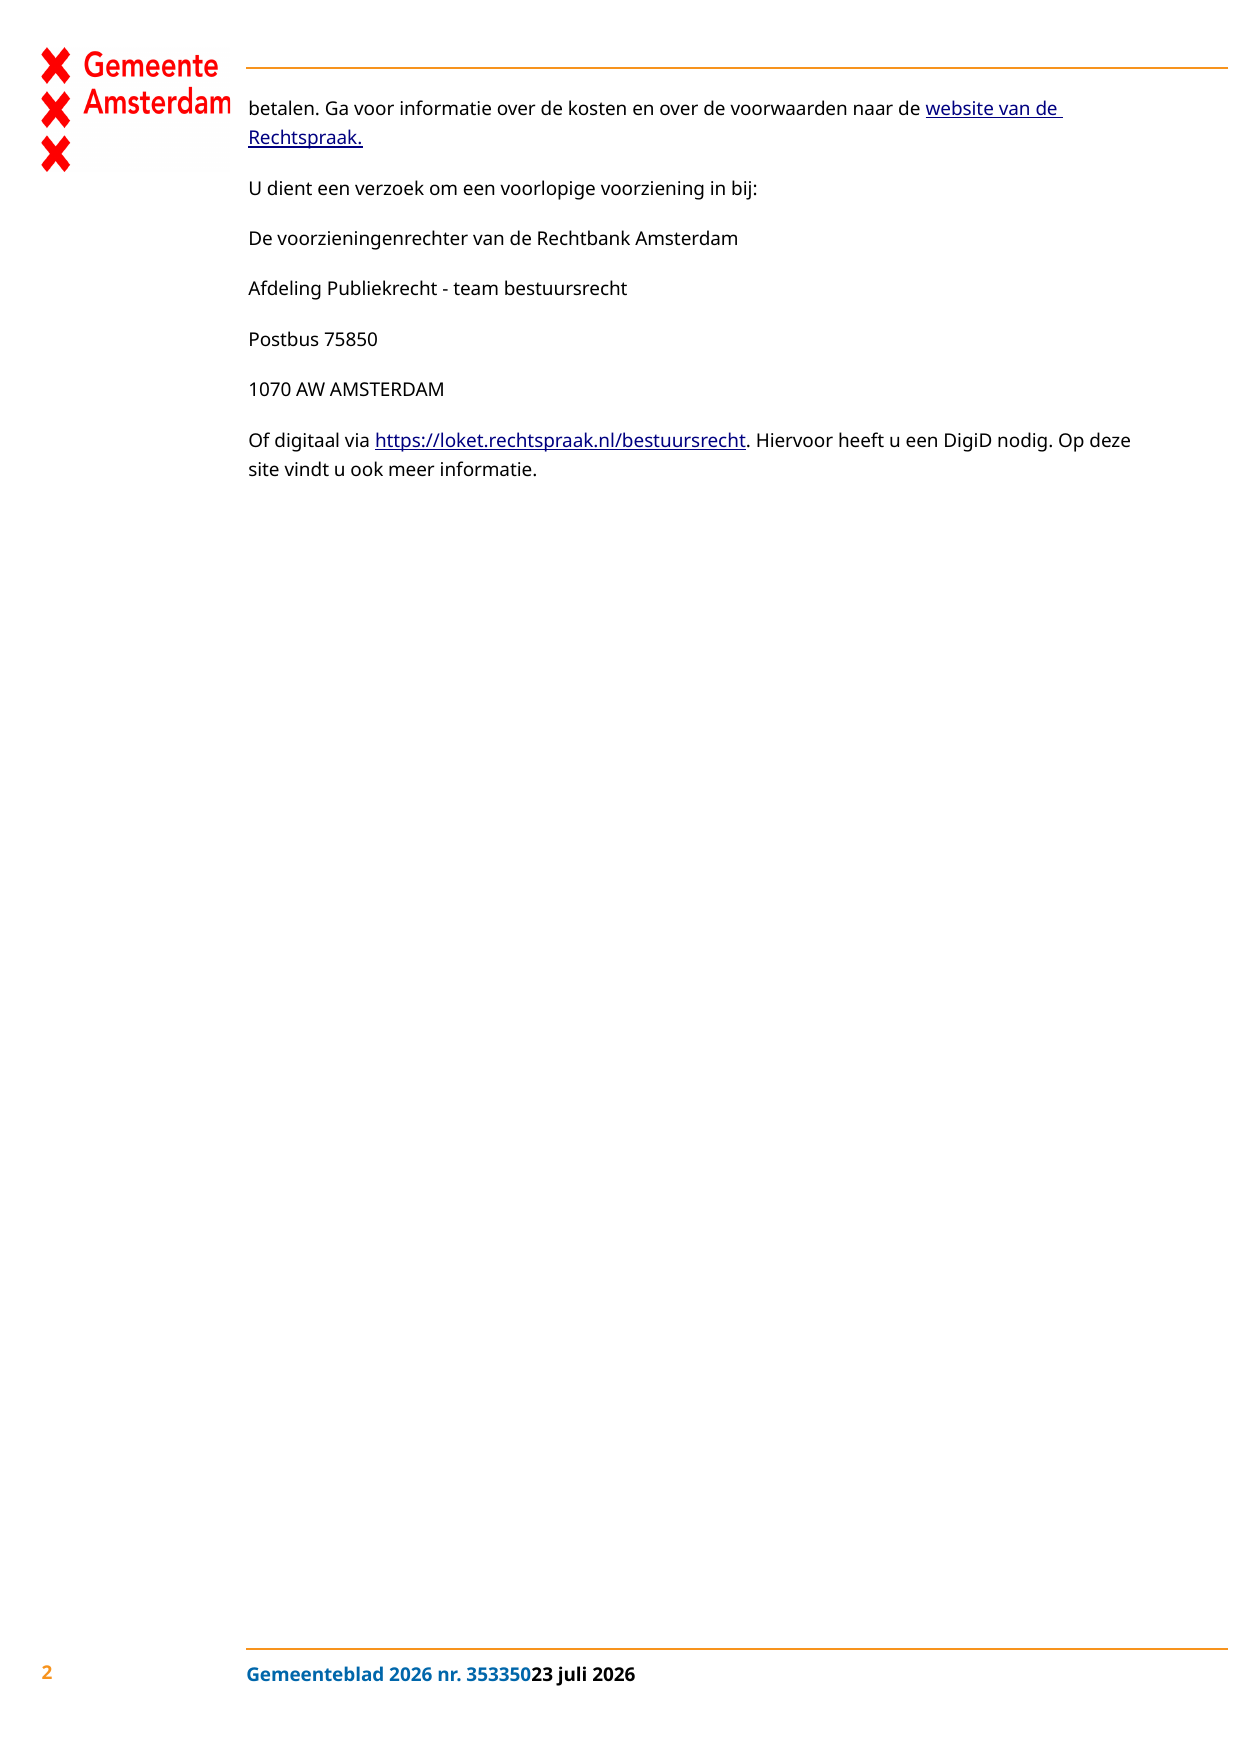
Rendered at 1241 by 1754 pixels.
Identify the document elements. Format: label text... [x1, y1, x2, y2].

picture [41, 47, 231, 172]
text 1070 AW AMSTERDAM [248, 376, 1152, 402]
text De voorzieningenrechter van de Rechtbank Amsterdam [248, 225, 1152, 251]
text Afdeling Publiekrecht - team bestuursrecht [248, 276, 1152, 301]
text U dient een verzoek om een voorlopige voorziening in bij: [248, 175, 1152, 201]
text betalen. Ga voor informatie over de kosten en over de voorwaarden naar de website van de Rechtspraak. [248, 95, 1152, 150]
text Postbus 75850 [248, 326, 1152, 352]
text Of digitaal via https://loket.rechtspraak.nl/bestuursrecht. Hiervoor heeft u een DigiD nodig. Op deze site vindt u ook meer informatie. [248, 427, 1152, 482]
